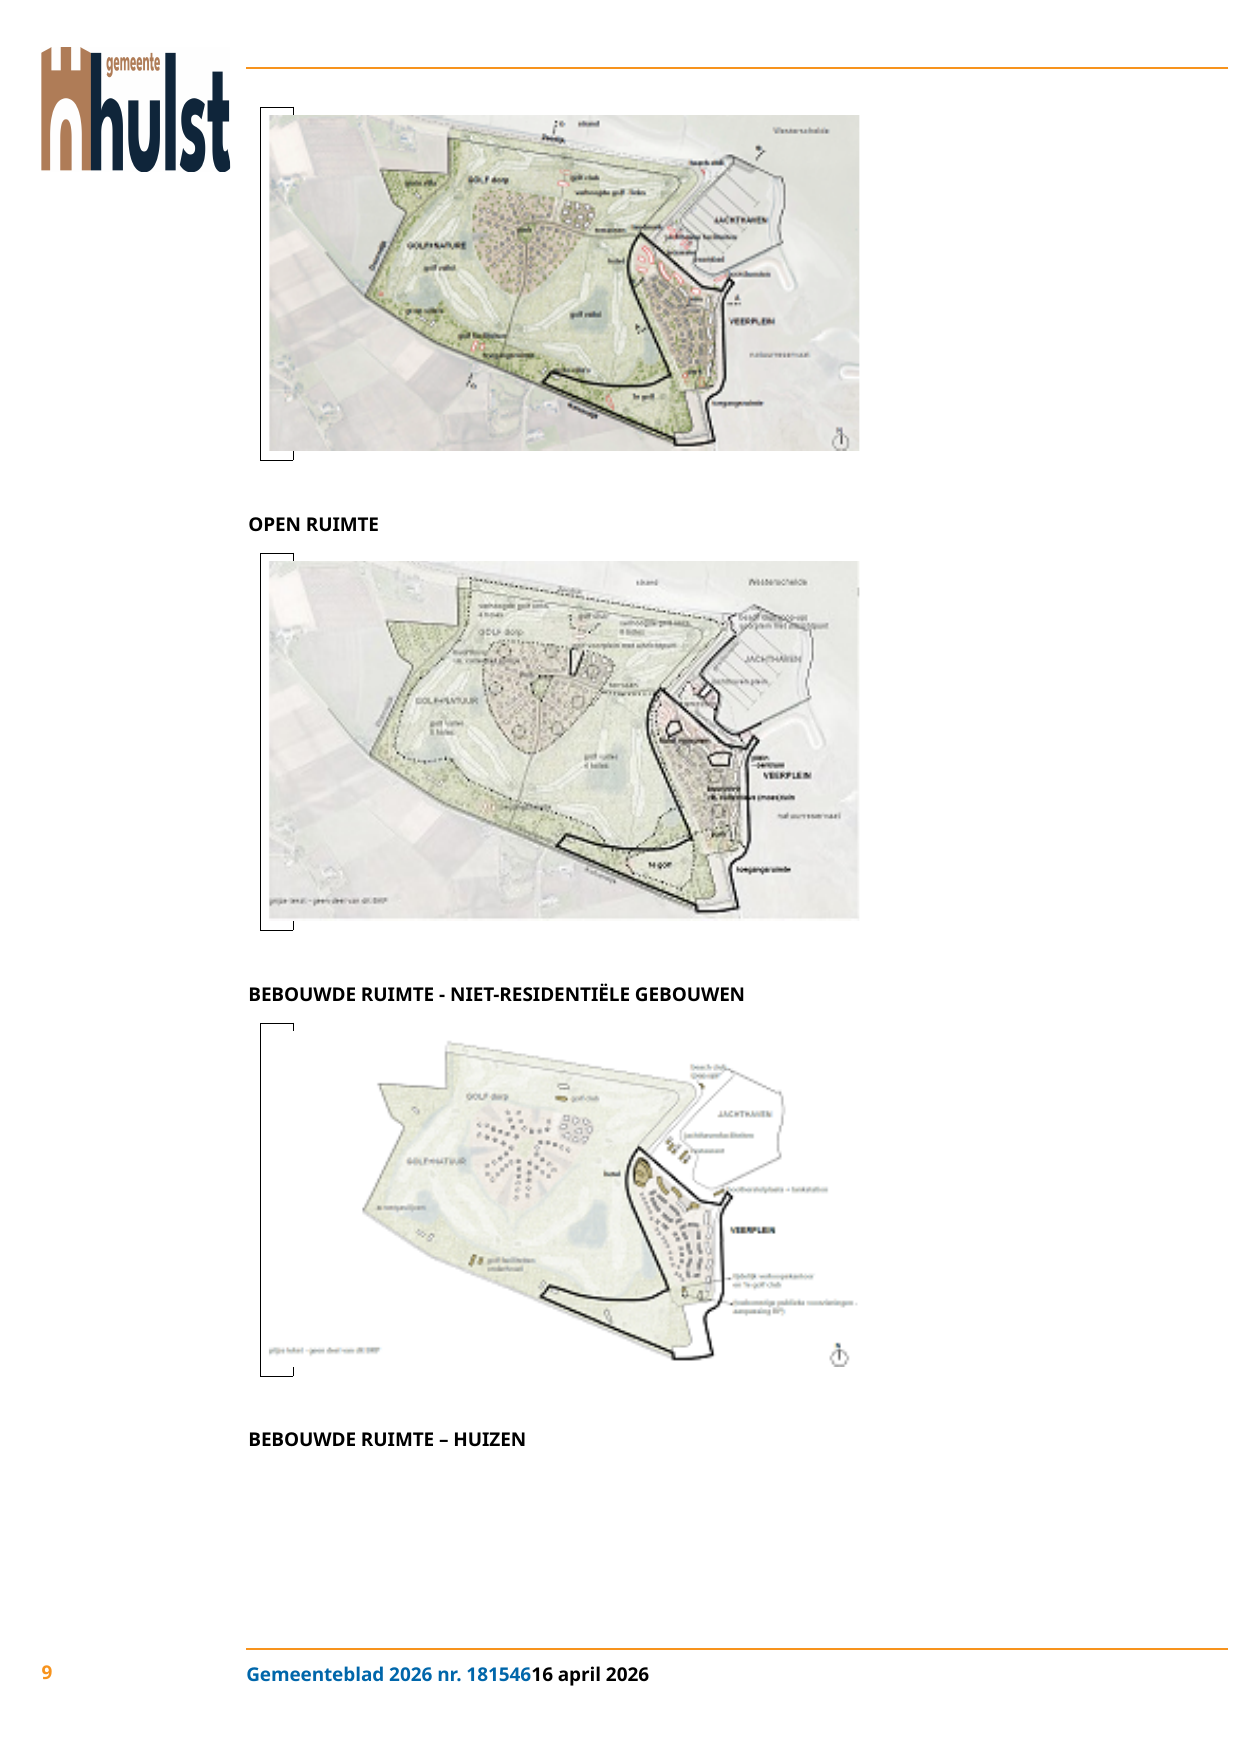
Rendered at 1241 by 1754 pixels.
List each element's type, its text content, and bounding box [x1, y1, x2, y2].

text BEBOUWDE RUIMTE – HUIZEN [248, 1427, 1152, 1452]
picture [41, 47, 231, 172]
picture [268, 115, 860, 451]
text BEBOUWDE RUIMTE - NIET-RESIDENTIËLE GEBOUWEN [248, 981, 1152, 1007]
picture [268, 1031, 860, 1367]
text OPEN RUIMTE [248, 511, 1152, 537]
picture [268, 561, 860, 921]
